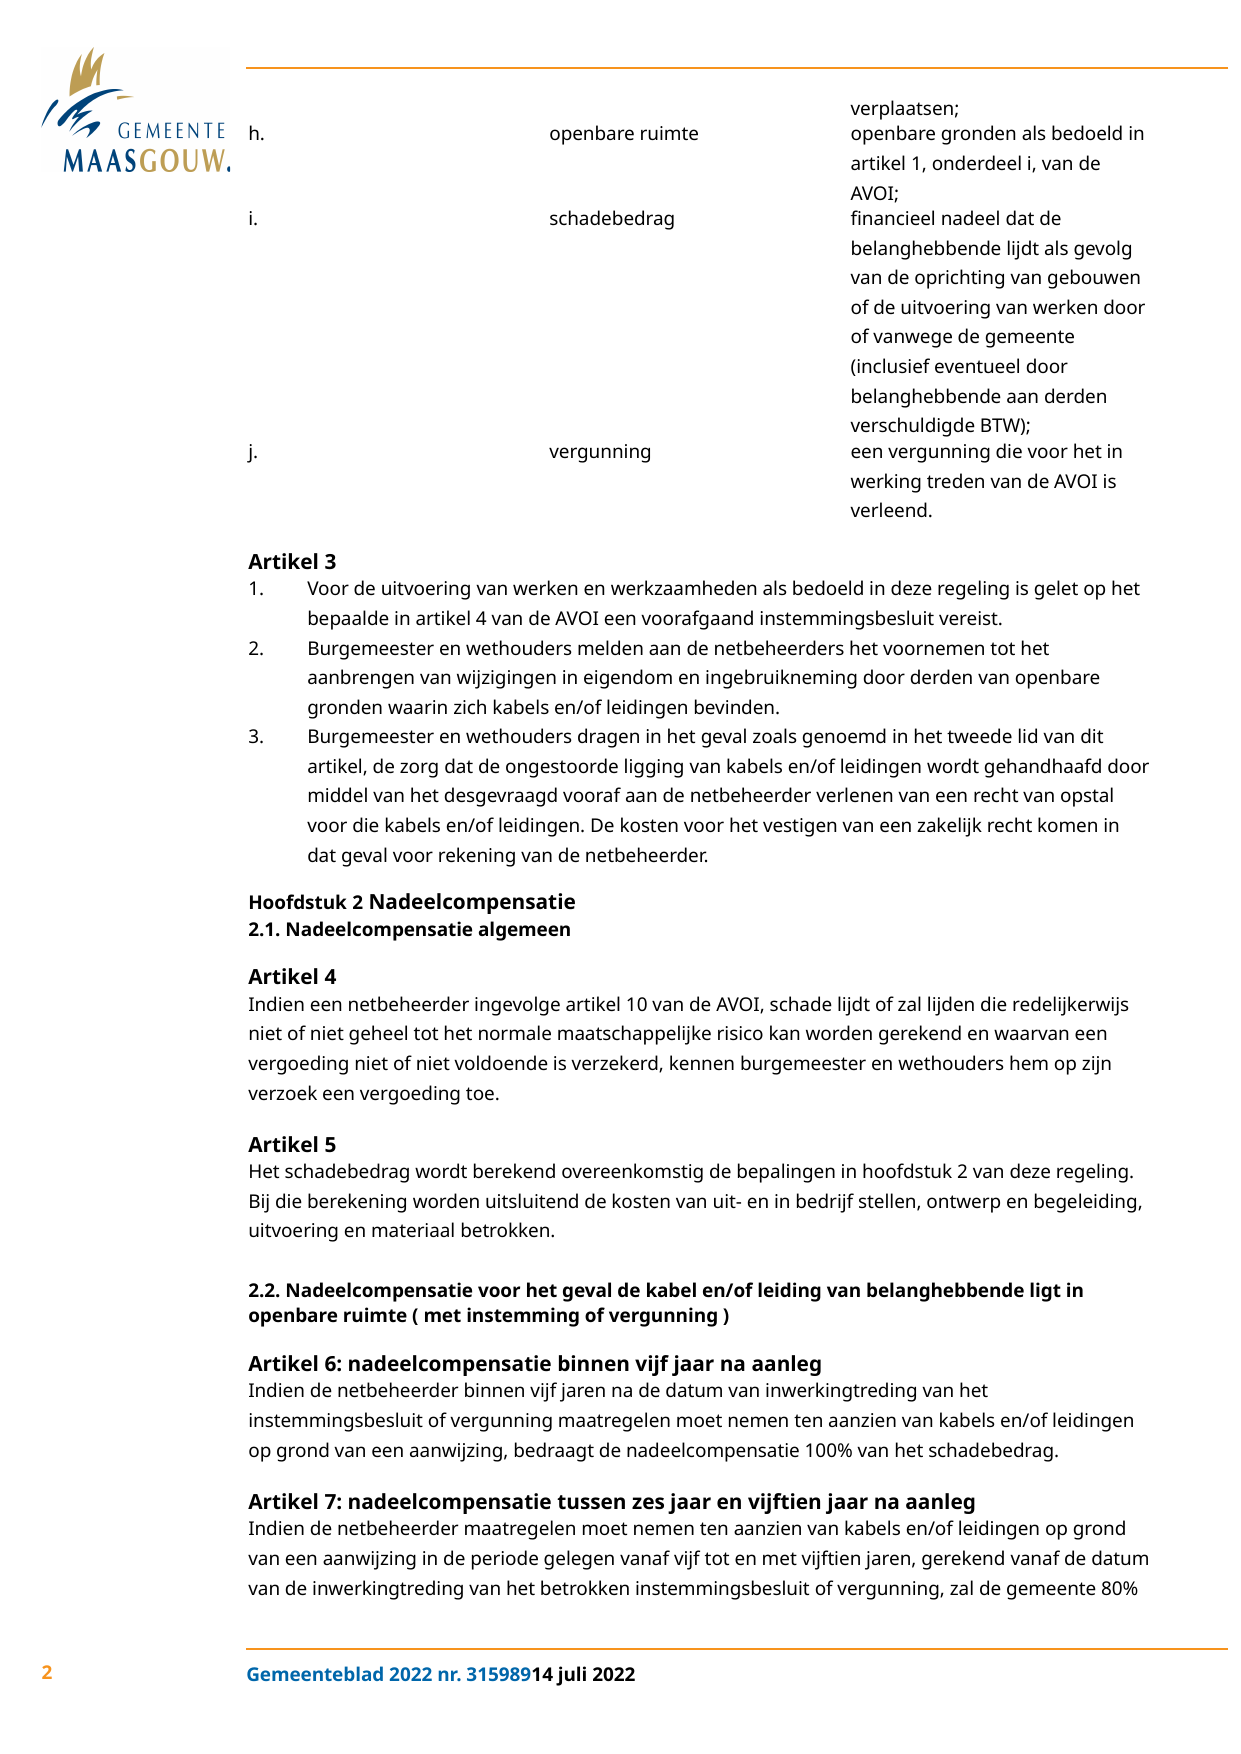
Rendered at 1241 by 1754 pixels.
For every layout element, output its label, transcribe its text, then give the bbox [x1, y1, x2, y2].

text Artikel 4 [248, 962, 1152, 991]
table_cell financieel nadeel dat de belanghebbende lijdt als gevolg van de oprichting van gebouwen of de uitvoering van werken door of vanwege de gemeente (inclusief eventueel door belanghebbende aan derden verschuldigde BTW); [850, 205, 1152, 438]
text Artikel 6: nadeelcompensatie binnen vijf jaar na aanleg [248, 1349, 1152, 1378]
list Burgemeester en wethouders dragen in het geval zoals genoemd in het tweede lid van dit artikel, de zorg dat de ongestoorde ligging van kabels en/of leidingen wordt gehandhaafd door middel van het desgevraagd vooraf aan de netbeheerder verlenen van een recht van opstal voor die kabels en/of leidingen. De kosten voor het vestigen van een zakelijk recht komen in dat geval voor rekening van de netbeheerder. [248, 723, 1152, 868]
table_cell h. [248, 121, 549, 205]
table_cell [549, 95, 850, 121]
list Voor de uitvoering van werken en werkzaamheden als bedoeld in deze regeling is gelet op het bepaalde in artikel 4 van de AVOI een voorafgaand instemmingsbesluit vereist. [248, 576, 1152, 631]
table_cell openbare ruimte [549, 121, 850, 205]
text Het schadebedrag wordt berekend overeenkomstig de bepalingen in hoofdstuk 2 van deze regeling. Bij die berekening worden uitsluitend de kosten van uit- en in bedrijf stellen, ontwerp en begeleiding, uitvoering en materiaal betrokken. [248, 1158, 1152, 1243]
table_cell vergunning [549, 438, 850, 523]
table_cell [248, 95, 549, 121]
table_cell openbare gronden als bedoeld in artikel 1, onderdeel i, van de AVOI; [850, 121, 1152, 205]
table_cell schadebedrag [549, 205, 850, 438]
text 2.2. Nadeelcompensatie voor het geval de kabel en/of leiding van belanghebbende ligt in openbare ruimte ( met instemming of vergunning ) [248, 1277, 1152, 1328]
list Burgemeester en wethouders melden aan de netbeheerders het voornemen tot het aanbrengen van wijzigingen in eigendom en ingebruikneming door derden van openbare gronden waarin zich kabels en/of leidingen bevinden. [248, 635, 1152, 720]
text Indien de netbeheerder maatregelen moet nemen ten aanzien van kabels en/of leidingen op grond van een aanwijzing in de periode gelegen vanaf vijf tot en met vijftien jaren, gerekend vanaf de datum van de inwerkingtreding van het betrokken instemmingsbesluit of vergunning, zal de gemeente 80% [248, 1516, 1152, 1601]
text Indien de netbeheerder binnen vijf jaren na de datum van inwerkingtreding van het instemmingsbesluit of vergunning maatregelen moet nemen ten aanzien van kabels en/of leidingen op grond van een aanwijzing, bedraagt de nadeelcompensatie 100% van het schadebedrag. [248, 1378, 1152, 1462]
table_cell verplaatsen; [850, 95, 1152, 121]
text Artikel 3 [248, 547, 1152, 576]
text Artikel 7: nadeelcompensatie tussen zes jaar en vijftien jaar na aanleg [248, 1487, 1152, 1516]
picture [41, 47, 231, 172]
text Hoofdstuk 2 Nadeelcompensatie [248, 887, 1152, 916]
table_cell een vergunning die voor het in werking treden van de AVOI is verleend. [850, 438, 1152, 523]
text 2.1. Nadeelcompensatie algemeen [248, 916, 1152, 942]
table_cell j. [248, 438, 549, 523]
text Artikel 5 [248, 1130, 1152, 1158]
table_cell i. [248, 205, 549, 438]
text Indien een netbeheerder ingevolge artikel 10 van de AVOI, schade lijdt of zal lijden die redelijkerwijs niet of niet geheel tot het normale maatschappelijke risico kan worden gerekend en waarvan een vergoeding niet of niet voldoende is verzekerd, kennen burgemeester en wethouders hem op zijn verzoek een vergoeding toe. [248, 991, 1152, 1105]
